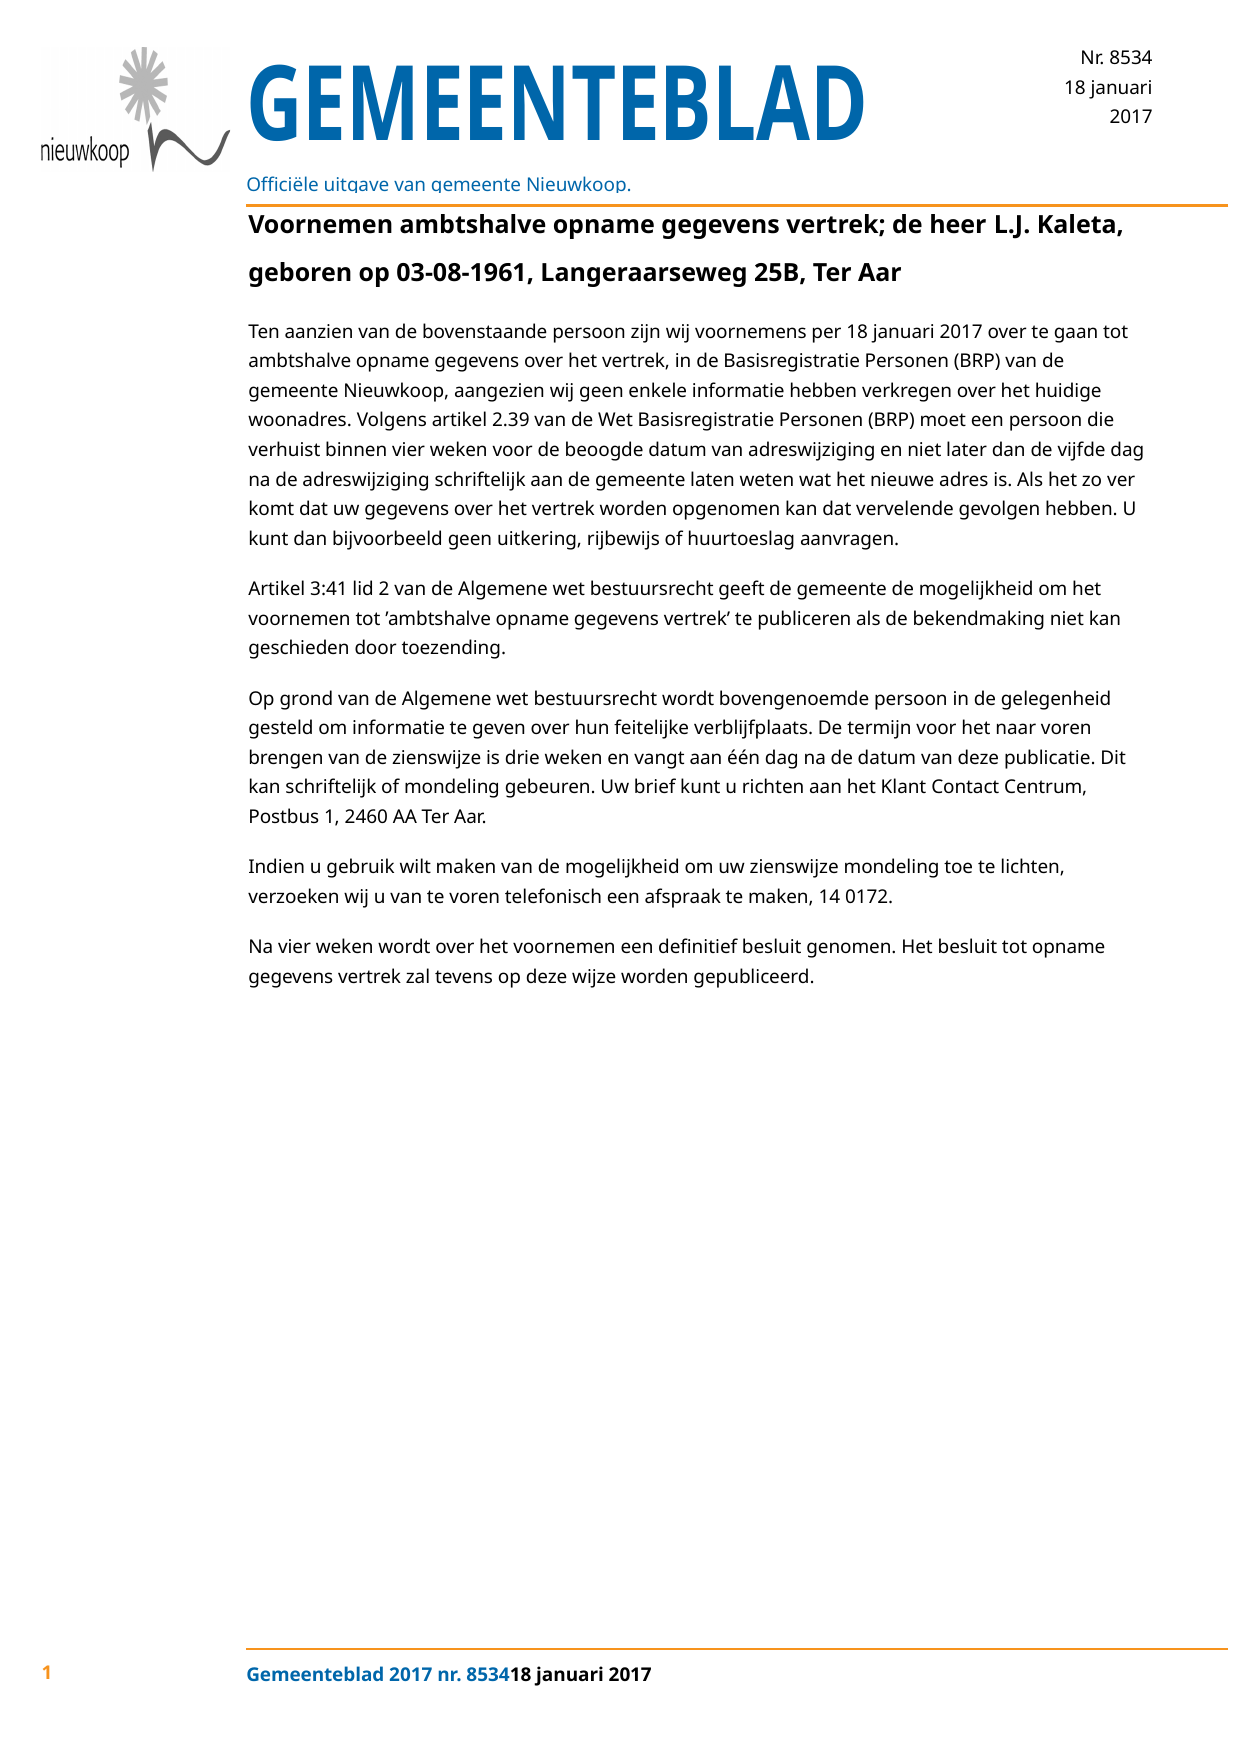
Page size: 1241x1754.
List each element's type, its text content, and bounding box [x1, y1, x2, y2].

text Na vier weken wordt over het voornemen een definitief besluit genomen. Het besluit tot opname gegevens vertrek zal tevens op deze wijze worden gepubliceerd. [248, 934, 1152, 989]
picture [41, 47, 231, 172]
text Ten aanzien van de bovenstaande persoon zijn wij voornemens per 18 januari 2017 over te gaan tot ambtshalve opname gegevens over het vertrek, in de Basisregistratie Personen (BRP) van de gemeente Nieuwkoop, aangezien wij geen enkele informatie hebben verkregen over het huidige woonadres. Volgens artikel 2.39 van de Wet Basisregistratie Personen (BRP) moet een persoon die verhuist binnen vier weken voor de beoogde datum van adreswijziging en niet later dan de vijfde dag na de adreswijziging schriftelijk aan de gemeente laten weten wat het nieuwe adres is. Als het zo ver komt dat uw gegevens over het vertrek worden opgenomen kan dat vervelende gevolgen hebben. U kunt dan bijvoorbeeld geen uitkering, rijbewijs of huurtoeslag aanvragen. [248, 318, 1152, 551]
text Indien u gebruik wilt maken van de mogelijkheid om uw zienswijze mondeling toe te lichten, verzoeken wij u van te voren telefonisch een afspraak te maken, 14 0172. [248, 854, 1152, 909]
text Op grond van de Algemene wet bestuursrecht wordt bovengenoemde persoon in de gelegenheid gesteld om informatie te geven over hun feitelijke verblijfplaats. De termijn voor het naar voren brengen van de zienswijze is drie weken en vangt aan één dag na de datum van deze publicatie. Dit kan schriftelijk of mondeling gebeuren. Uw brief kunt u richten aan het Klant Contact Centrum, Postbus 1, 2460 AA Ter Aar. [248, 685, 1152, 829]
text Artikel 3:41 lid 2 van de Algemene wet bestuursrecht geeft de gemeente de mogelijkheid om het voornemen tot ’ambtshalve opname gegevens vertrek’ te publiceren als de bekendmaking niet kan geschieden door toezending. [248, 575, 1152, 660]
text Voornemen ambtshalve opname gegevens vertrek; de heer L.J. Kaleta, geboren op 03-08-1961, Langeraarseweg 25B, Ter Aar [248, 207, 1152, 288]
